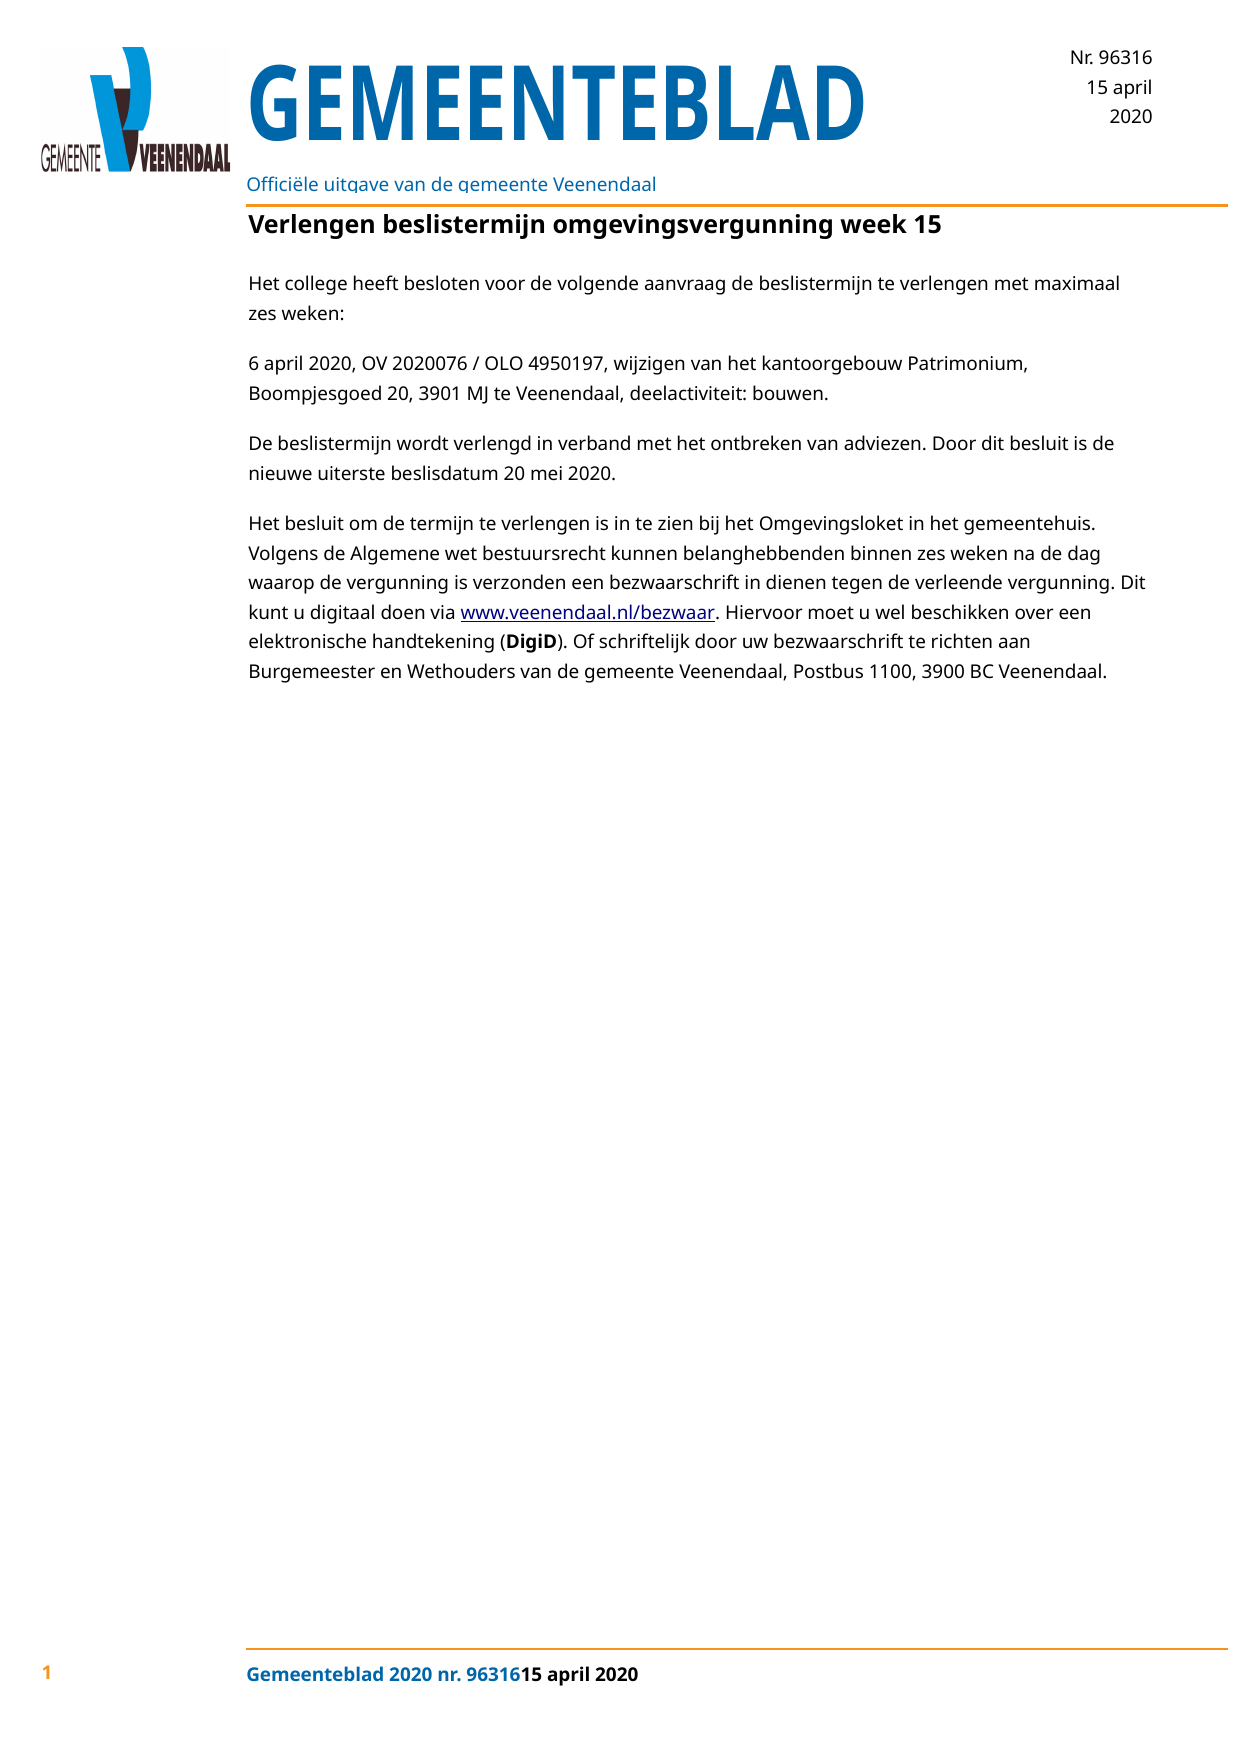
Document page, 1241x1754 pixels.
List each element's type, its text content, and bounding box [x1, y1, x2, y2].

text Het college heeft besloten voor de volgende aanvraag de beslistermijn te verlengen met maximaal zes weken: [248, 270, 1152, 326]
text Verlengen beslistermijn omgevingsvergunning week 15 [248, 207, 1152, 241]
picture [123, 47, 231, 172]
text 6 april 2020, OV 2020076 / OLO 4950197, wijzigen van het kantoorgebouw Patrimonium, Boompjesgoed 20, 3901 MJ te Veenendaal, deelactiviteit: bouwen. [248, 350, 1152, 406]
text Het besluit om de termijn te verlengen is in te zien bij het Omgevingsloket in het gemeentehuis. Volgens de Algemene wet bestuursrecht kunnen belanghebbenden binnen zes weken na de dag waarop de vergunning is verzonden een bezwaarschrift in dienen tegen de verleende vergunning. Dit kunt u digitaal doen via www.veenendaal.nl/bezwaar. Hiervoor moet u wel beschikken over een elektronische handtekening (DigiD). Of schriftelijk door uw bezwaarschrift te richten aan Burgemeester en Wethouders van de gemeente Veenendaal, Postbus 1100, 3900 BC Veenendaal. [248, 510, 1152, 684]
picture [41, 47, 130, 172]
text De beslistermijn wordt verlengd in verband met het ontbreken van adviezen. Door dit besluit is de nieuwe uiterste beslisdatum 20 mei 2020. [248, 430, 1152, 486]
